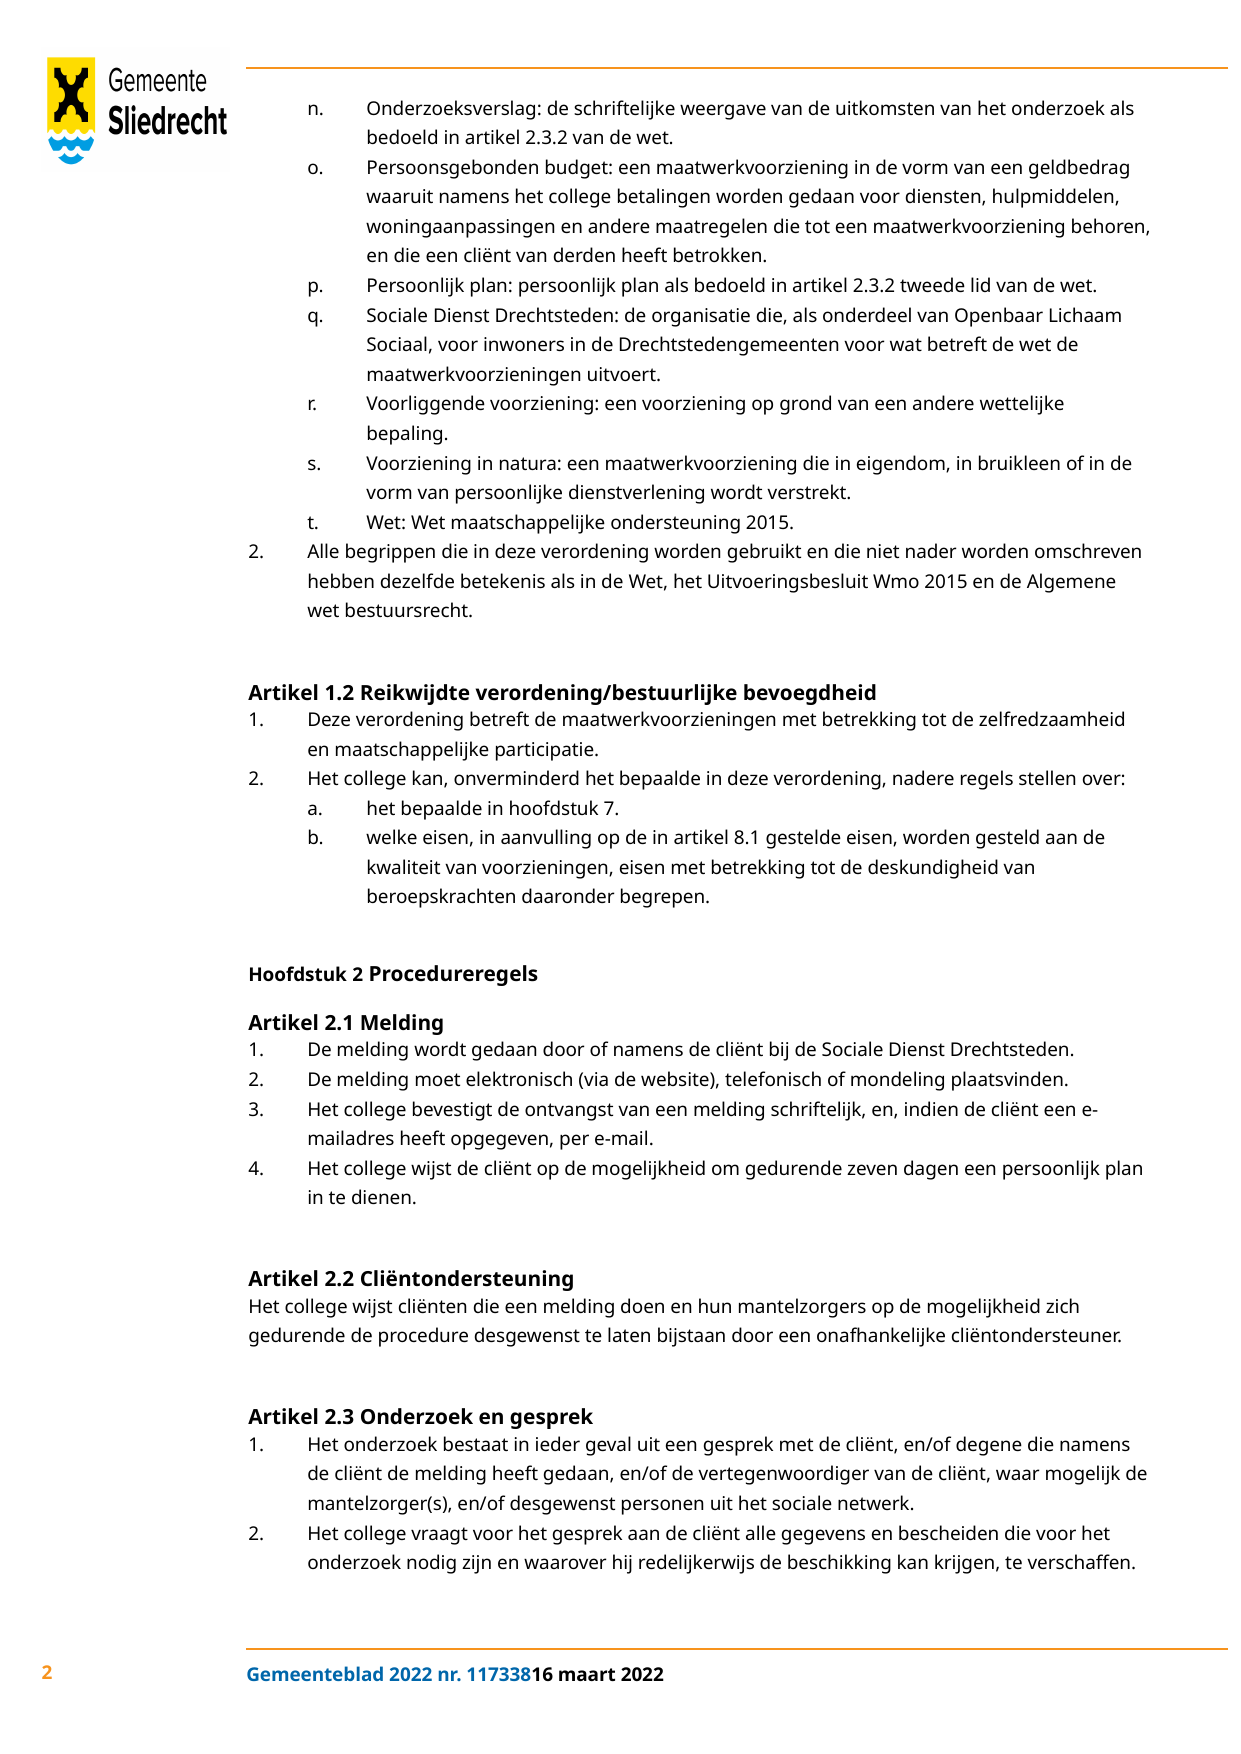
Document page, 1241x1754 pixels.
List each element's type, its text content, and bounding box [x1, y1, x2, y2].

text Artikel 2.3 Onderzoek en gesprek [248, 1402, 1152, 1431]
list De melding wordt gedaan door of namens de cliënt bij de Sociale Dienst Drechtsteden. [248, 1037, 1152, 1062]
list Het college vraagt voor het gesprek aan de cliënt alle gegevens en bescheiden die voor het onderzoek nodig zijn en waarover hij redelijkerwijs de beschikking kan krijgen, te verschaffen. [248, 1520, 1152, 1575]
list Het college kan, onverminderd het bepaalde in deze verordening, nadere regels stellen over: [248, 765, 1152, 791]
list Onderzoeksverslag: de schriftelijke weergave van de uitkomsten van het onderzoek als bedoeld in artikel 2.3.2 van de wet. [307, 95, 1152, 150]
list Het college wijst de cliënt op de mogelijkheid om gedurende zeven dagen een persoonlijk plan in te dienen. [248, 1155, 1152, 1210]
list Voorziening in natura: een maatwerkvoorziening die in eigendom, in bruikleen of in de vorm van persoonlijke dienstverlening wordt verstrekt. [307, 450, 1152, 505]
list De melding moet elektronisch (via de website), telefonisch of mondeling plaatsvinden. [248, 1066, 1152, 1092]
text Artikel 2.1 Melding [248, 1008, 1152, 1037]
picture [41, 47, 231, 172]
list het bepaalde in hoofdstuk 7. [307, 795, 1152, 821]
list Deze verordening betreft de maatwerkvoorzieningen met betrekking tot de zelfredzaamheid en maatschappelijke participatie. [248, 706, 1152, 761]
list Het college bevestigt de ontvangst van een melding schriftelijk, en, indien de cliënt een e-mailadres heeft opgegeven, per e-mail. [248, 1096, 1152, 1151]
list Sociale Dienst Drechtsteden: de organisatie die, als onderdeel van Openbaar Lichaam Sociaal, voor inwoners in de Drechtstedengemeenten voor wat betreft de wet de maatwerkvoorzieningen uitvoert. [307, 302, 1152, 387]
text Artikel 1.2 Reikwijdte verordening/bestuurlijke bevoegdheid [248, 678, 1152, 706]
text Het college wijst cliënten die een melding doen en hun mantelzorgers op de mogelijkheid zich gedurende de procedure desgewenst te laten bijstaan door een onafhankelijke cliëntondersteuner. [248, 1293, 1152, 1348]
list welke eisen, in aanvulling op de in artikel 8.1 gestelde eisen, worden gesteld aan de kwaliteit van voorzieningen, eisen met betrekking tot de deskundigheid van beroepskrachten daaronder begrepen. [307, 824, 1152, 909]
list Alle begrippen die in deze verordening worden gebruikt en die niet nader worden omschreven hebben dezelfde betekenis als in de Wet, het Uitvoeringsbesluit Wmo 2015 en de Algemene wet bestuursrecht. [248, 538, 1152, 623]
list Persoonlijk plan: persoonlijk plan als bedoeld in artikel 2.3.2 tweede lid van de wet. [307, 272, 1152, 298]
list Het onderzoek bestaat in ieder geval uit een gesprek met de cliënt, en/of degene die namens de cliënt de melding heeft gedaan, en/of de vertegenwoordiger van de cliënt, waar mogelijk de mantelzorger(s), en/of desgewenst personen uit het sociale netwerk. [248, 1431, 1152, 1516]
text Artikel 2.2 Cliëntondersteuning [248, 1264, 1152, 1293]
text Hoofdstuk 2 Procedureregels [248, 959, 1152, 987]
list Wet: Wet maatschappelijke ondersteuning 2015. [307, 509, 1152, 535]
list Persoonsgebonden budget: een maatwerkvoorziening in de vorm van een geldbedrag waaruit namens het college betalingen worden gedaan voor diensten, hulpmiddelen, woningaanpassingen en andere maatregelen die tot een maatwerkvoorziening behoren, en die een cliënt van derden heeft betrokken. [307, 154, 1152, 268]
list Voorliggende voorziening: een voorziening op grond van een andere wettelijke bepaling. [307, 391, 1152, 446]
